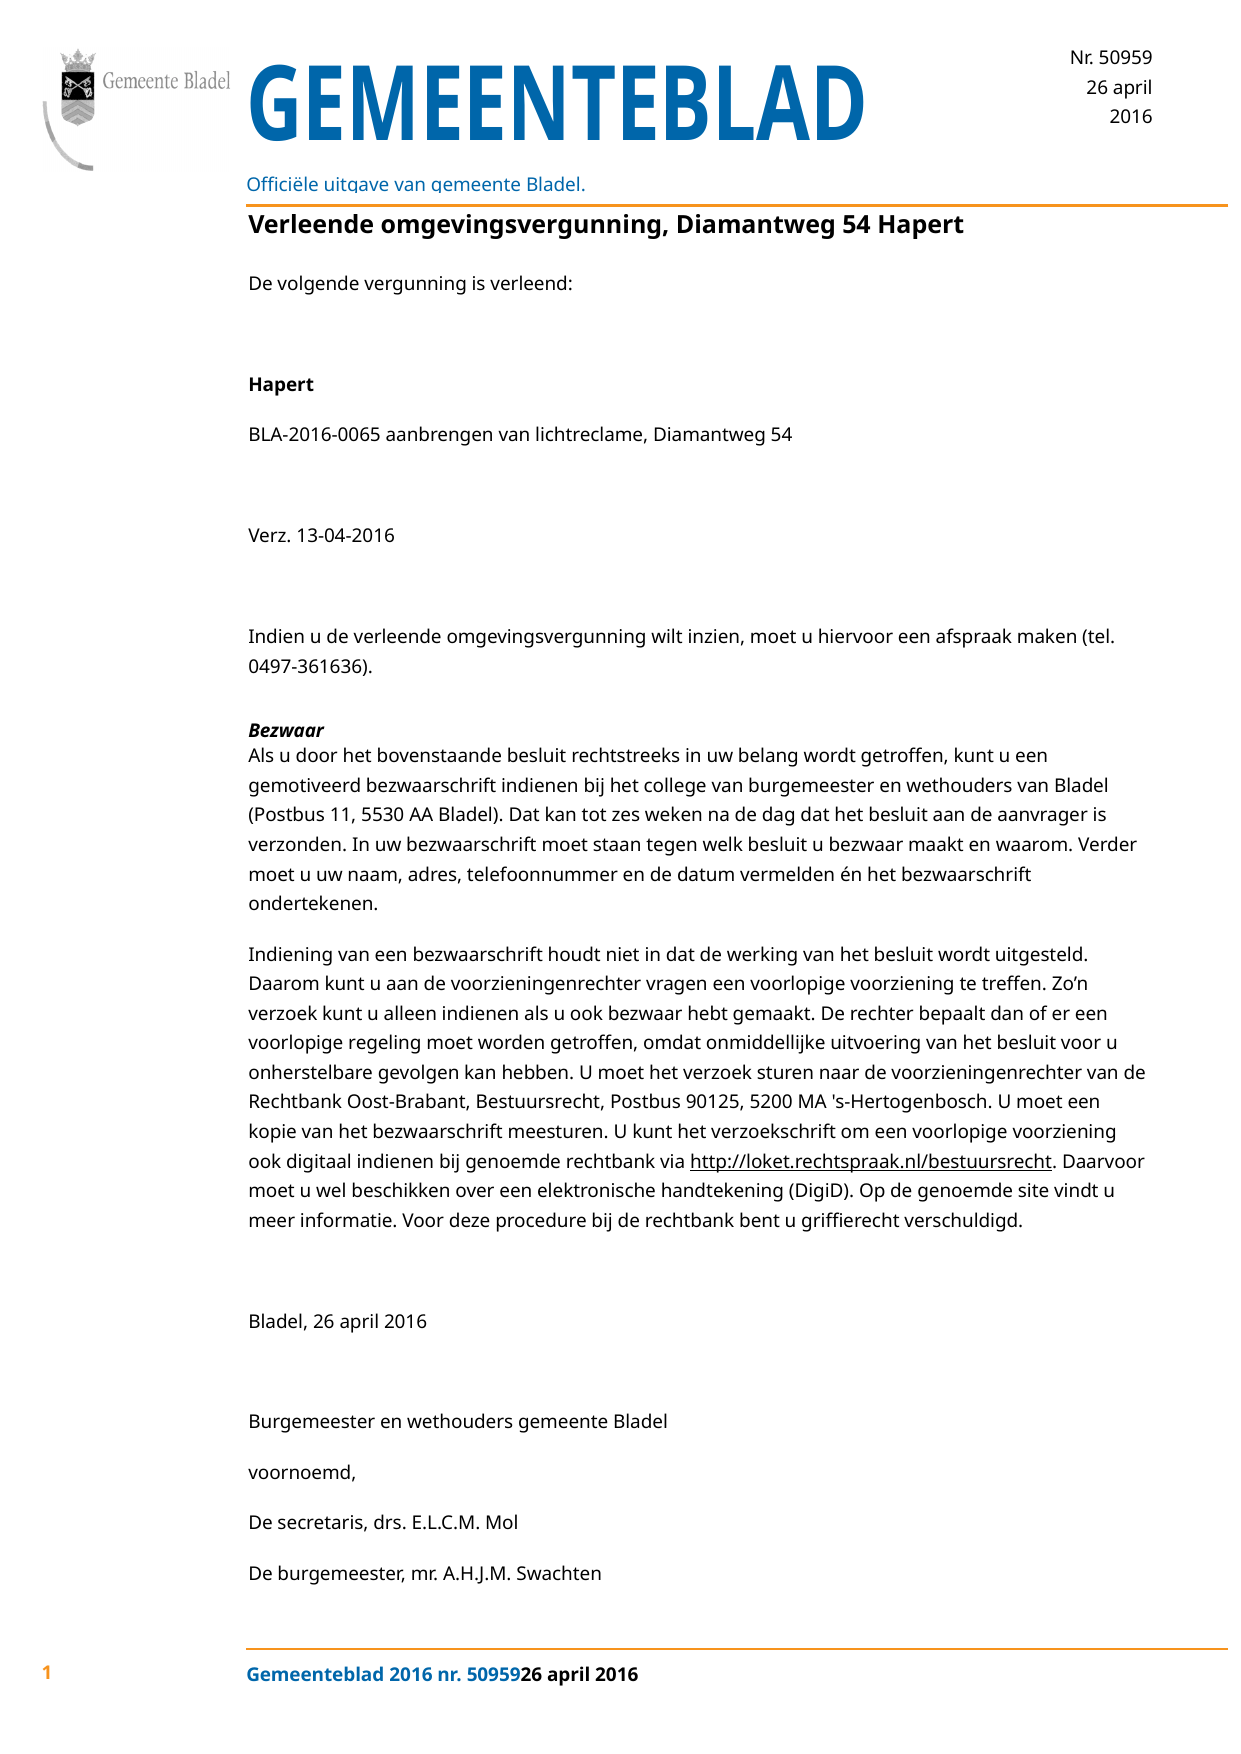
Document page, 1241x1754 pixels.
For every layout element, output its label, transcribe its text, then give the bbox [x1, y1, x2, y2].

text BLA-2016-0065 aanbrengen van lichtreclame, Diamantweg 54 [248, 422, 1152, 447]
text Burgemeester en wethouders gemeente Bladel [248, 1409, 1152, 1434]
text Bladel, 26 april 2016 [248, 1308, 1152, 1334]
text Hapert [248, 371, 1152, 397]
text Als u door het bovenstaande besluit rechtstreeks in uw belang wordt getroffen, kunt u een gemotiveerd bezwaarschrift indienen bij het college van burgemeester en wethouders van Bladel (Postbus 11, 5530 AA Bladel). Dat kan tot zes weken na de dag dat het besluit aan de aanvrager is verzonden. In uw bezwaarschrift moet staan tegen welk besluit u bezwaar maakt en waarom. Verder moet u uw naam, adres, telefoonnummer en de datum vermelden én het bezwaarschrift ondertekenen. [248, 742, 1152, 916]
text De volgende vergunning is verleend: [248, 270, 1152, 296]
picture [41, 47, 231, 172]
text De secretaris, drs. E.L.C.M. Mol [248, 1509, 1152, 1535]
text Verleende omgevingsvergunning, Diamantweg 54 Hapert [248, 207, 1152, 241]
text Bezwaar [248, 717, 1152, 742]
text voornoemd, [248, 1459, 1152, 1485]
text Indien u de verleende omgevingsvergunning wilt inzien, moet u hiervoor een afspraak maken (tel. 0497-361636). [248, 623, 1152, 678]
text De burgemeester, mr. A.H.J.M. Swachten [248, 1560, 1152, 1586]
text Verz. 13-04-2016 [248, 522, 1152, 548]
text Indiening van een bezwaarschrift houdt niet in dat de werking van het besluit wordt uitgesteld. Daarom kunt u aan de voorzieningenrechter vragen een voorlopige voorziening te treffen. Zo’n verzoek kunt u alleen indienen als u ook bezwaar hebt gemaakt. De rechter bepaalt dan of er een voorlopige regeling moet worden getroffen, omdat onmiddellijke uitvoering van het besluit voor u onherstelbare gevolgen kan hebben. U moet het verzoek sturen naar de voorzieningenrechter van de Rechtbank Oost-Brabant, Bestuursrecht, Postbus 90125, 5200 MA 's-Hertogenbosch. U moet een kopie van het bezwaarschrift meesturen. U kunt het verzoekschrift om een voorlopige voorziening ook digitaal indienen bij genoemde rechtbank via http://loket.rechtspraak.nl/bestuursrecht. Daarvoor moet u wel beschikken over een elektronische handtekening (DigiD). Op de genoemde site vindt u meer informatie. Voor deze procedure bij de rechtbank bent u griffierecht verschuldigd. [248, 941, 1152, 1233]
